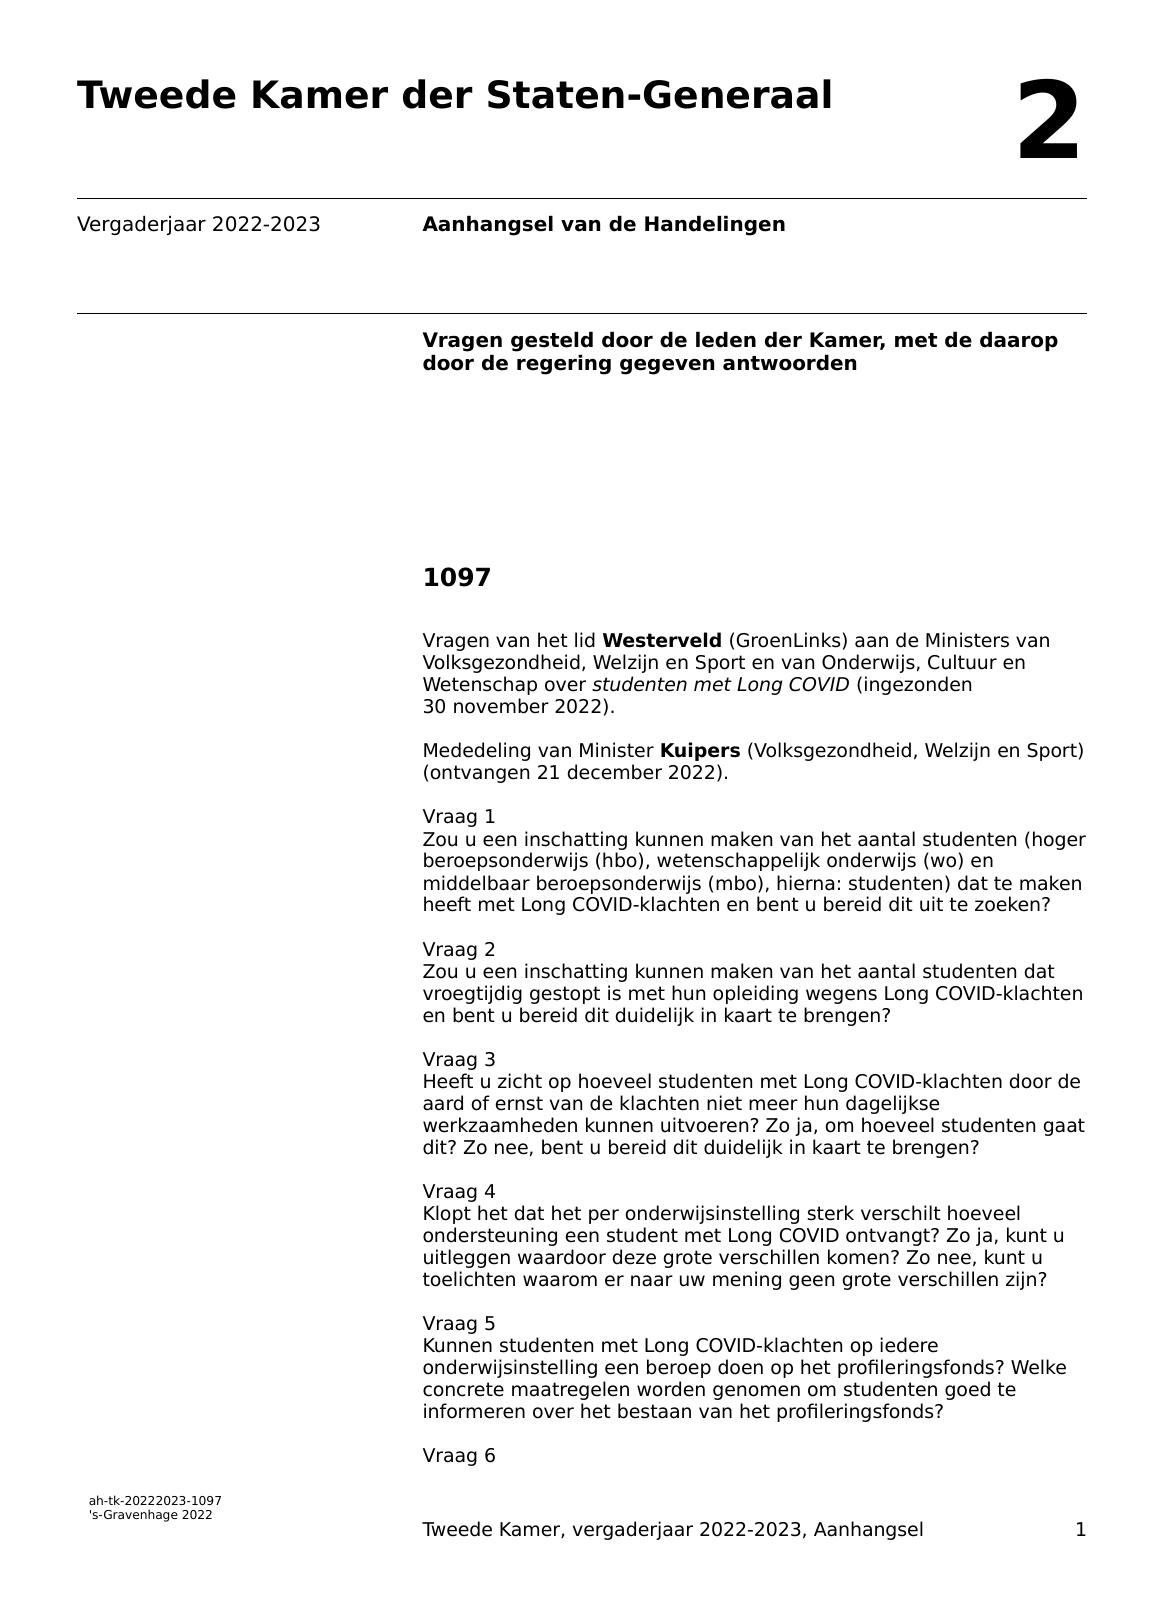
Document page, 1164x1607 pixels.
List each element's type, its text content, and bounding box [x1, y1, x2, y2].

table_cell [77, 314, 422, 375]
text 1097 [422, 563, 1087, 592]
text Vraag 2 [422, 938, 1087, 961]
text Vraag 1 [422, 806, 1087, 828]
text 's-Gravenhage 2022 [88, 1508, 323, 1522]
table_cell Vragen gesteld door de leden der Kamer, met de daarop door de regering gegeven antwoorden [422, 314, 1087, 375]
text Zou u een inschatting kunnen maken van het aantal studenten dat vroegtijdig gestopt is met hun opleiding wegens Long COVID-klachten en bent u bereid dit duidelijk in kaart te brengen? [422, 961, 1087, 1026]
table_cell Aanhangsel van de Handelingen [422, 199, 1087, 313]
text Zou u een inschatting kunnen maken van het aantal studenten (hoger beroepsonderwijs (hbo), wetenschappelijk onderwijs (wo) en middelbaar beroepsonderwijs (mbo), hierna: studenten) dat te maken heeft met Long COVID-klachten en bent u bereid dit uit te zoeken? [422, 828, 1087, 916]
text Vraag 4 [422, 1181, 1087, 1203]
text Mededeling van Minister Kuipers (Volksgezondheid, Welzijn en Sport) (ontvangen 21 december 2022). [422, 740, 1087, 784]
text Klopt het dat het per onderwijsinstelling sterk verschilt hoeveel ondersteuning een student met Long COVID ontvangt? Zo ja, kunt u uitleggen waardoor deze grote verschillen komen? Zo nee, kunt u toelichten waarom er naar uw mening geen grote verschillen zijn? [422, 1203, 1087, 1291]
text Vraag 3 [422, 1049, 1087, 1071]
text Vraag 6 [422, 1445, 1087, 1467]
text Kunnen studenten met Long COVID-klachten op iedere onderwijsinstelling een beroep doen op het profileringsfonds? Welke concrete maatregelen worden genomen om studenten goed te informeren over het bestaan van het profileringsfonds? [422, 1335, 1087, 1423]
text Heeft u zicht op hoeveel studenten met Long COVID-klachten door de aard of ernst van de klachten niet meer hun dagelijkse werkzaamheden kunnen uitvoeren? Zo ja, om hoeveel studenten gaat dit? Zo nee, bent u bereid dit duidelijk in kaart te brengen? [422, 1071, 1087, 1158]
table_header 2 [886, 59, 1087, 198]
table_header Tweede Kamer der Staten-Generaal [77, 59, 886, 198]
table_cell Vergaderjaar 2022-2023 [77, 199, 422, 313]
text Vragen van het lid Westerveld (GroenLinks) aan de Ministers van Volksgezondheid, Welzijn en Sport en van Onderwijs, Cultuur en Wetenschap over studenten met Long COVID (ingezonden 30 november 2022). [422, 630, 1087, 718]
text ah-tk-20222023-1097 [88, 1494, 323, 1508]
text Vraag 5 [422, 1313, 1087, 1335]
